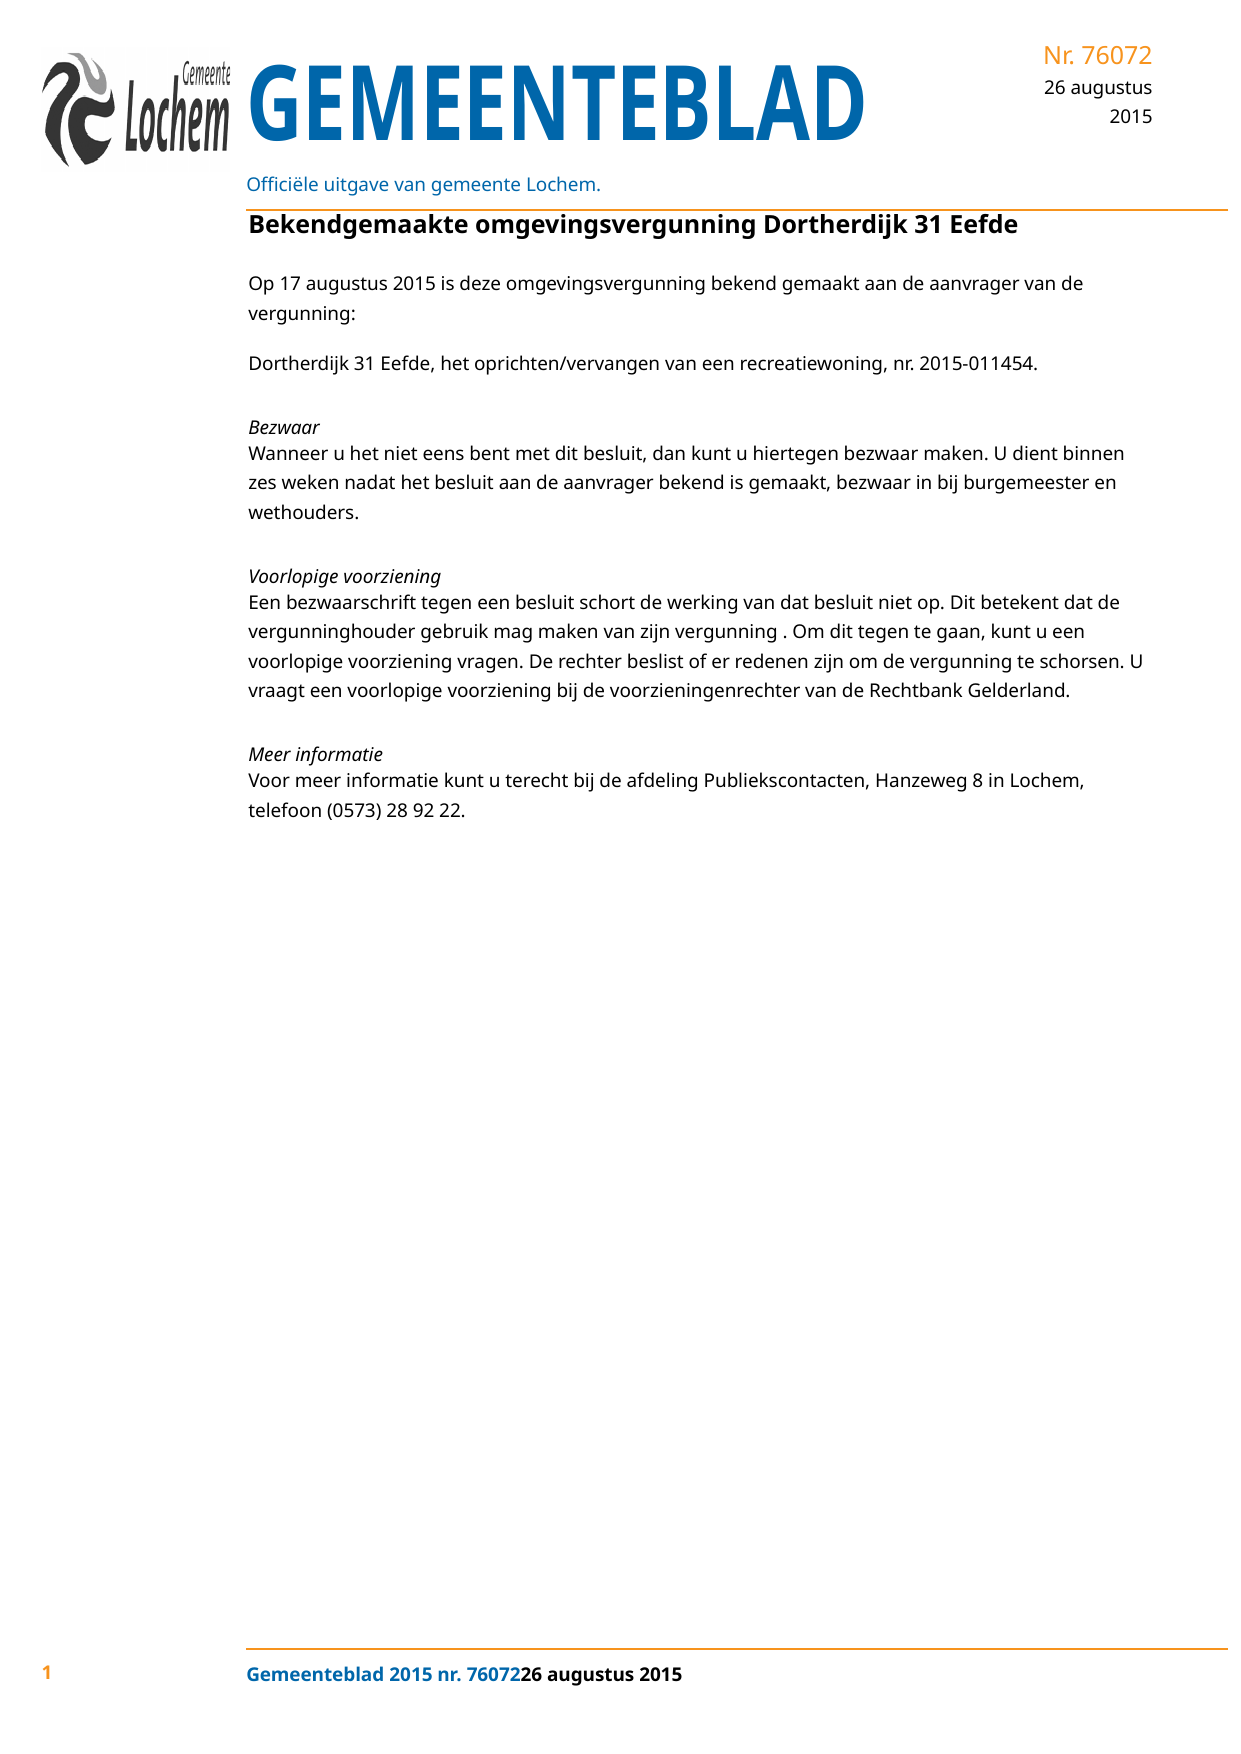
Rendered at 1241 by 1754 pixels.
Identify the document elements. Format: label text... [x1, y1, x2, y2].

text Voorlopige voorziening [248, 563, 1152, 589]
text Bezwaar [248, 414, 1152, 440]
text Een bezwaarschrift tegen een besluit schort de werking van dat besluit niet op. Dit betekent dat de vergunninghouder gebruik mag maken van zijn vergunning . Om dit tegen te gaan, kunt u een voorlopige voorziening vragen. De rechter beslist of er redenen zijn om de vergunning te schorsen. U vraagt een voorlopige voorziening bij de voorzieningenrechter van de Rechtbank Gelderland. [248, 589, 1152, 703]
text Op 17 augustus 2015 is deze omgevingsvergunning bekend gemaakt aan de aanvrager van de vergunning: [248, 270, 1152, 326]
text Bekendgemaakte omgevingsvergunning Dortherdijk 31 Eefde [248, 211, 1152, 241]
text Wanneer u het niet eens bent met dit besluit, dan kunt u hiertegen bezwaar maken. U dient binnen zes weken nadat het besluit aan de aanvrager bekend is gemaakt, bezwaar in bij burgemeester en wethouders. [248, 440, 1152, 525]
text Voor meer informatie kunt u terecht bij de afdeling Publiekscontacten, Hanzeweg 8 in Lochem, telefoon (0573) 28 92 22. [248, 767, 1152, 823]
text Meer informatie [248, 742, 1152, 767]
picture [41, 47, 231, 172]
text Dortherdijk 31 Eefde, het oprichten/vervangen van een recreatiewoning, nr. 2015-011454. [248, 350, 1152, 376]
